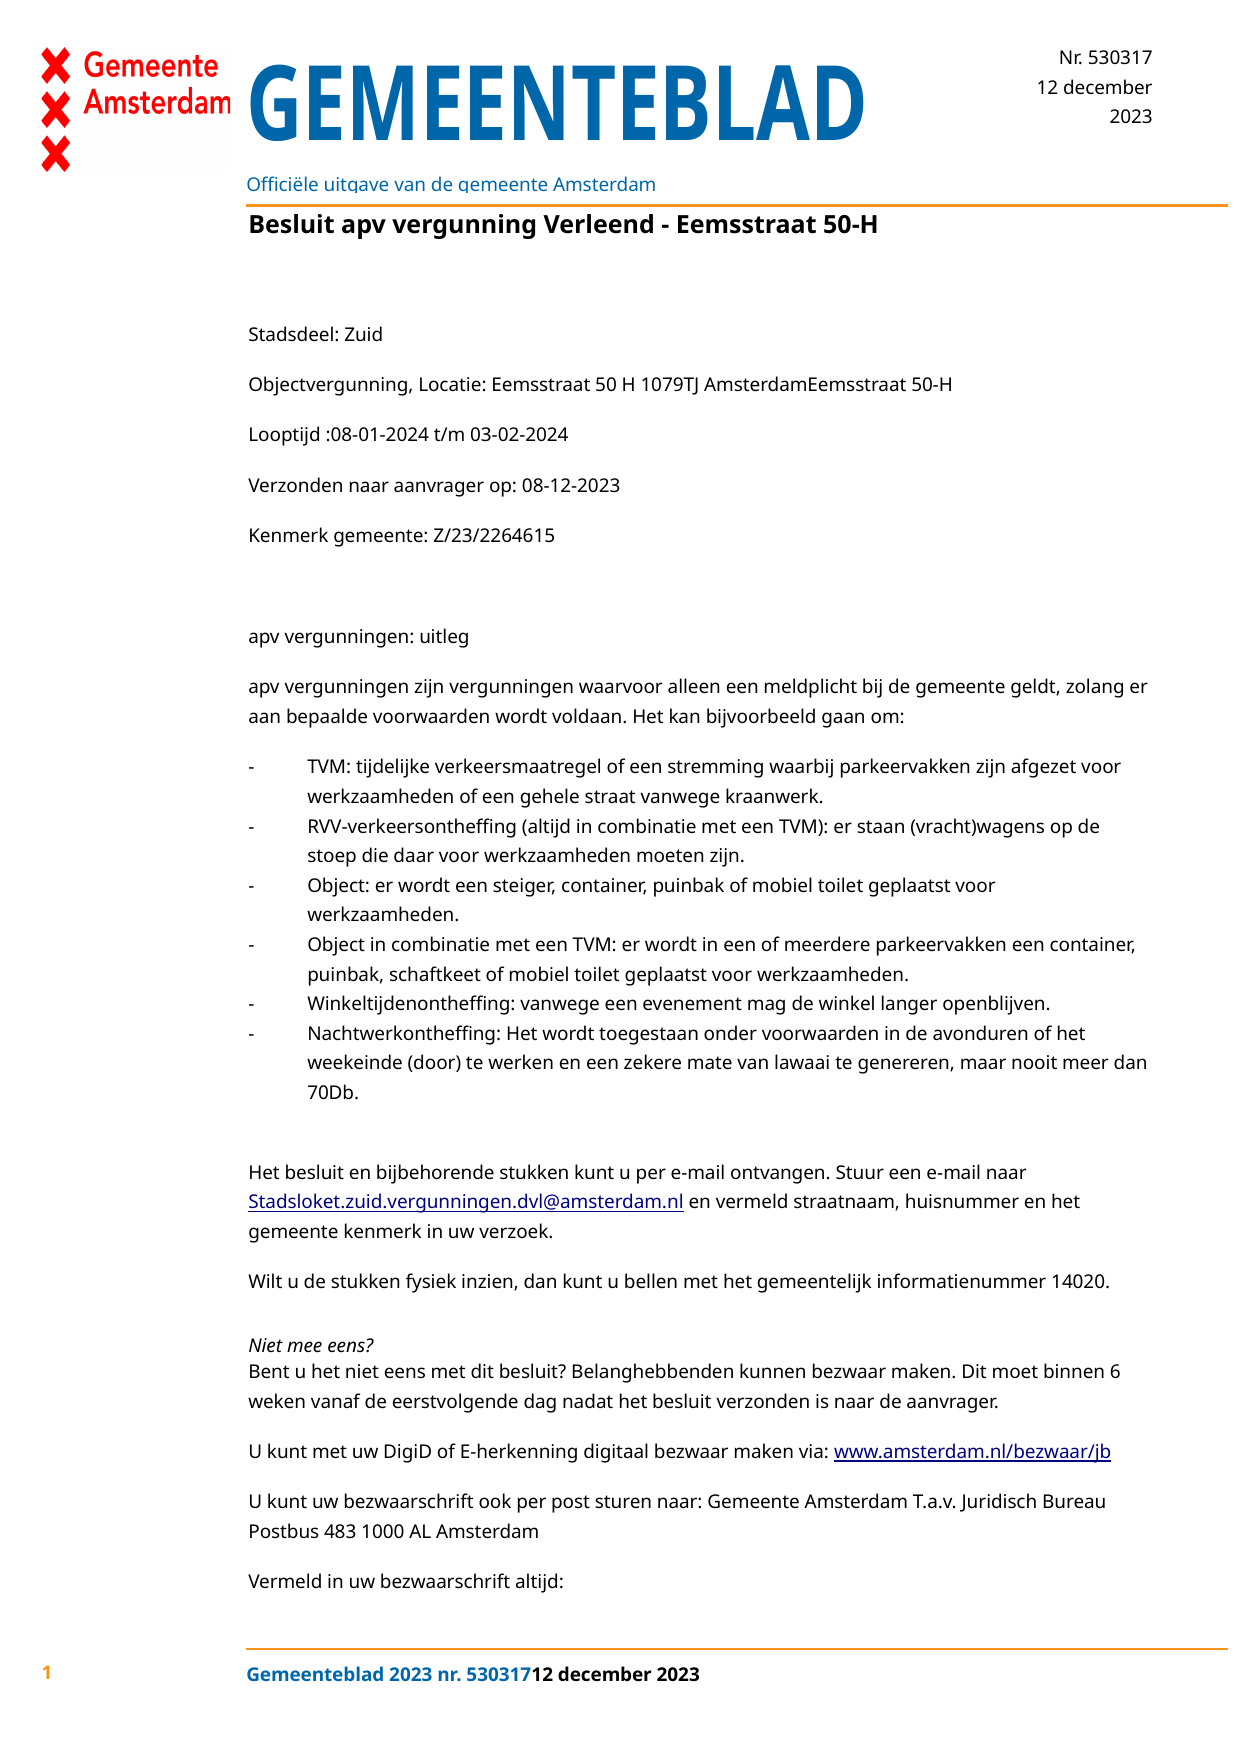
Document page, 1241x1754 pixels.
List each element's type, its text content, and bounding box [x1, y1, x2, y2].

text Stadsdeel: Zuid [248, 321, 1152, 346]
text Kenmerk gemeente: Z/23/2264615 [248, 522, 1152, 548]
text U kunt uw bezwaarschrift ook per post sturen naar: Gemeente Amsterdam T.a.v. Juridisch Bureau Postbus 483 1000 AL Amsterdam [248, 1489, 1152, 1544]
list Winkeltijdenontheffing: vanwege een evenement mag de winkel langer openblijven. [248, 990, 1152, 1016]
list Object in combinatie met een TVM: er wordt in een of meerdere parkeervakken een container, puinbak, schaftkeet of mobiel toilet geplaatst voor werkzaamheden. [248, 931, 1152, 986]
text Het besluit en bijbehorende stukken kunt u per e-mail ontvangen. Stuur een e-mail naar Stadsloket.zuid.vergunningen.dvl@amsterdam.nl en vermeld straatnaam, huisnummer en het gemeente kenmerk in uw verzoek. [248, 1159, 1152, 1244]
list Nachtwerkontheffing: Het wordt toegestaan onder voorwaarden in de avonduren of het weekeinde (door) te werken en een zekere mate van lawaai te genereren, maar nooit meer dan 70Db. [248, 1020, 1152, 1105]
text Wilt u de stukken fysiek inzien, dan kunt u bellen met het gemeentelijk informatienummer 14020. [248, 1269, 1152, 1294]
text Vermeld in uw bezwaarschrift altijd: [248, 1569, 1152, 1594]
text Verzonden naar aanvrager op: 08-12-2023 [248, 472, 1152, 498]
list TVM: tijdelijke verkeersmaatregel of een stremming waarbij parkeervakken zijn afgezet voor werkzaamheden of een gehele straat vanwege kraanwerk. [248, 754, 1152, 809]
text Besluit apv vergunning Verleend - Eemsstraat 50-H [248, 207, 1152, 241]
text Looptijd :08-01-2024 t/m 03-02-2024 [248, 422, 1152, 447]
text U kunt met uw DigiD of E-herkenning digitaal bezwaar maken via: www.amsterdam.nl/bezwaar/jb [248, 1438, 1152, 1464]
text Bent u het niet eens met dit besluit? Belanghebbenden kunnen bezwaar maken. Dit moet binnen 6 weken vanaf de eerstvolgende dag nadat het besluit verzonden is naar de aanvrager. [248, 1358, 1152, 1414]
text apv vergunningen zijn vergunningen waarvoor alleen een meldplicht bij de gemeente geldt, zolang er aan bepaalde voorwaarden wordt voldaan. Het kan bijvoorbeeld gaan om: [248, 674, 1152, 729]
list Object: er wordt een steiger, container, puinbak of mobiel toilet geplaatst voor werkzaamheden. [248, 872, 1152, 927]
picture [41, 47, 231, 172]
text Niet mee eens? [248, 1333, 1152, 1358]
list RVV-verkeersontheffing (altijd in combinatie met een TVM): er staan (vracht)wagens op de stoep die daar voor werkzaamheden moeten zijn. [248, 813, 1152, 868]
text apv vergunningen: uitleg [248, 623, 1152, 649]
text Objectvergunning, Locatie: Eemsstraat 50 H 1079TJ AmsterdamEemsstraat 50-H [248, 371, 1152, 397]
